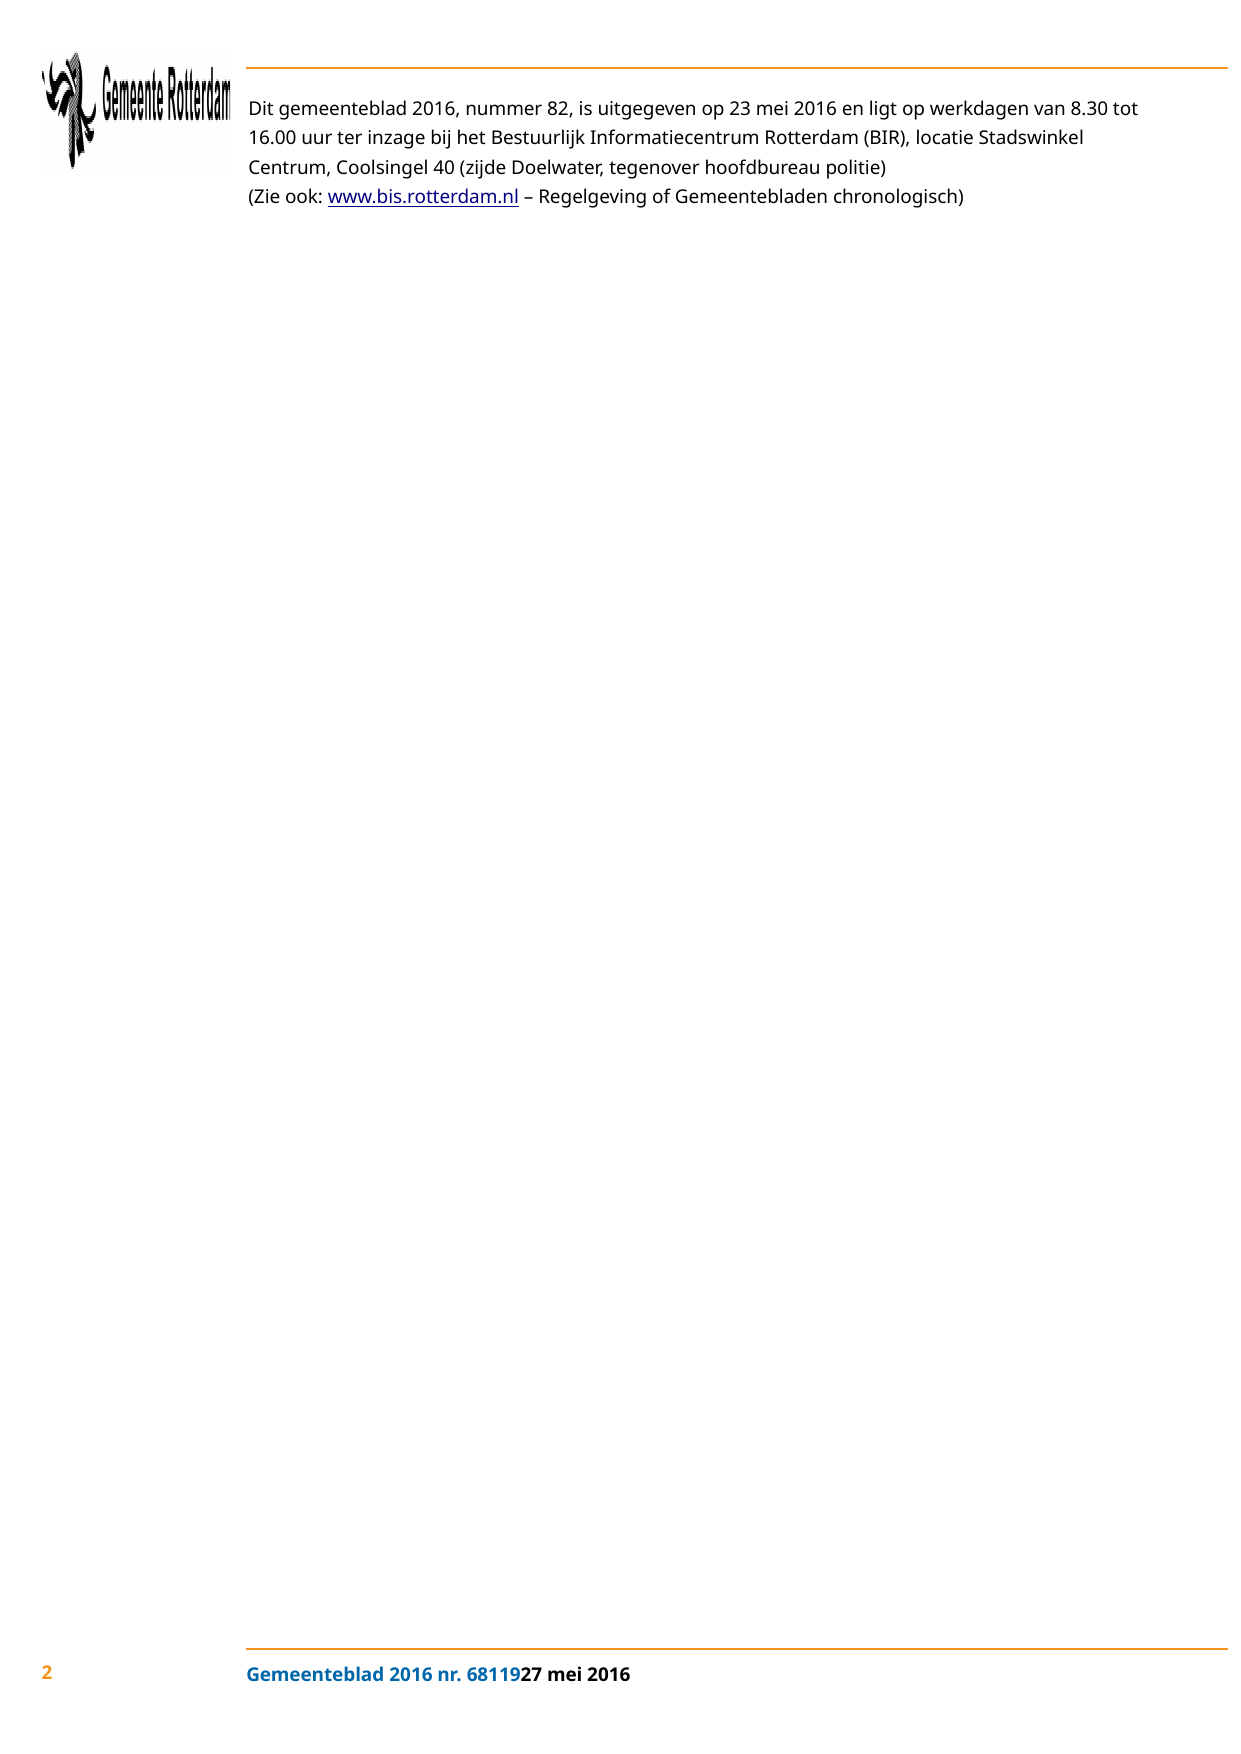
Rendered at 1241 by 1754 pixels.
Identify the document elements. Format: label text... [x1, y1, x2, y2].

picture [41, 47, 231, 172]
text Dit gemeenteblad 2016, nummer 82, is uitgegeven op 23 mei 2016 en ligt op werkdagen van 8.30 tot 16.00 uur ter inzage bij het Bestuurlijk Informatiecentrum Rotterdam (BIR), locatie Stadswinkel Centrum, Coolsingel 40 (zijde Doelwater, tegenover hoofdbureau politie) [248, 95, 1152, 180]
text (Zie ook: www.bis.rotterdam.nl – Regelgeving of Gemeentebladen chronologisch) [248, 184, 1152, 209]
